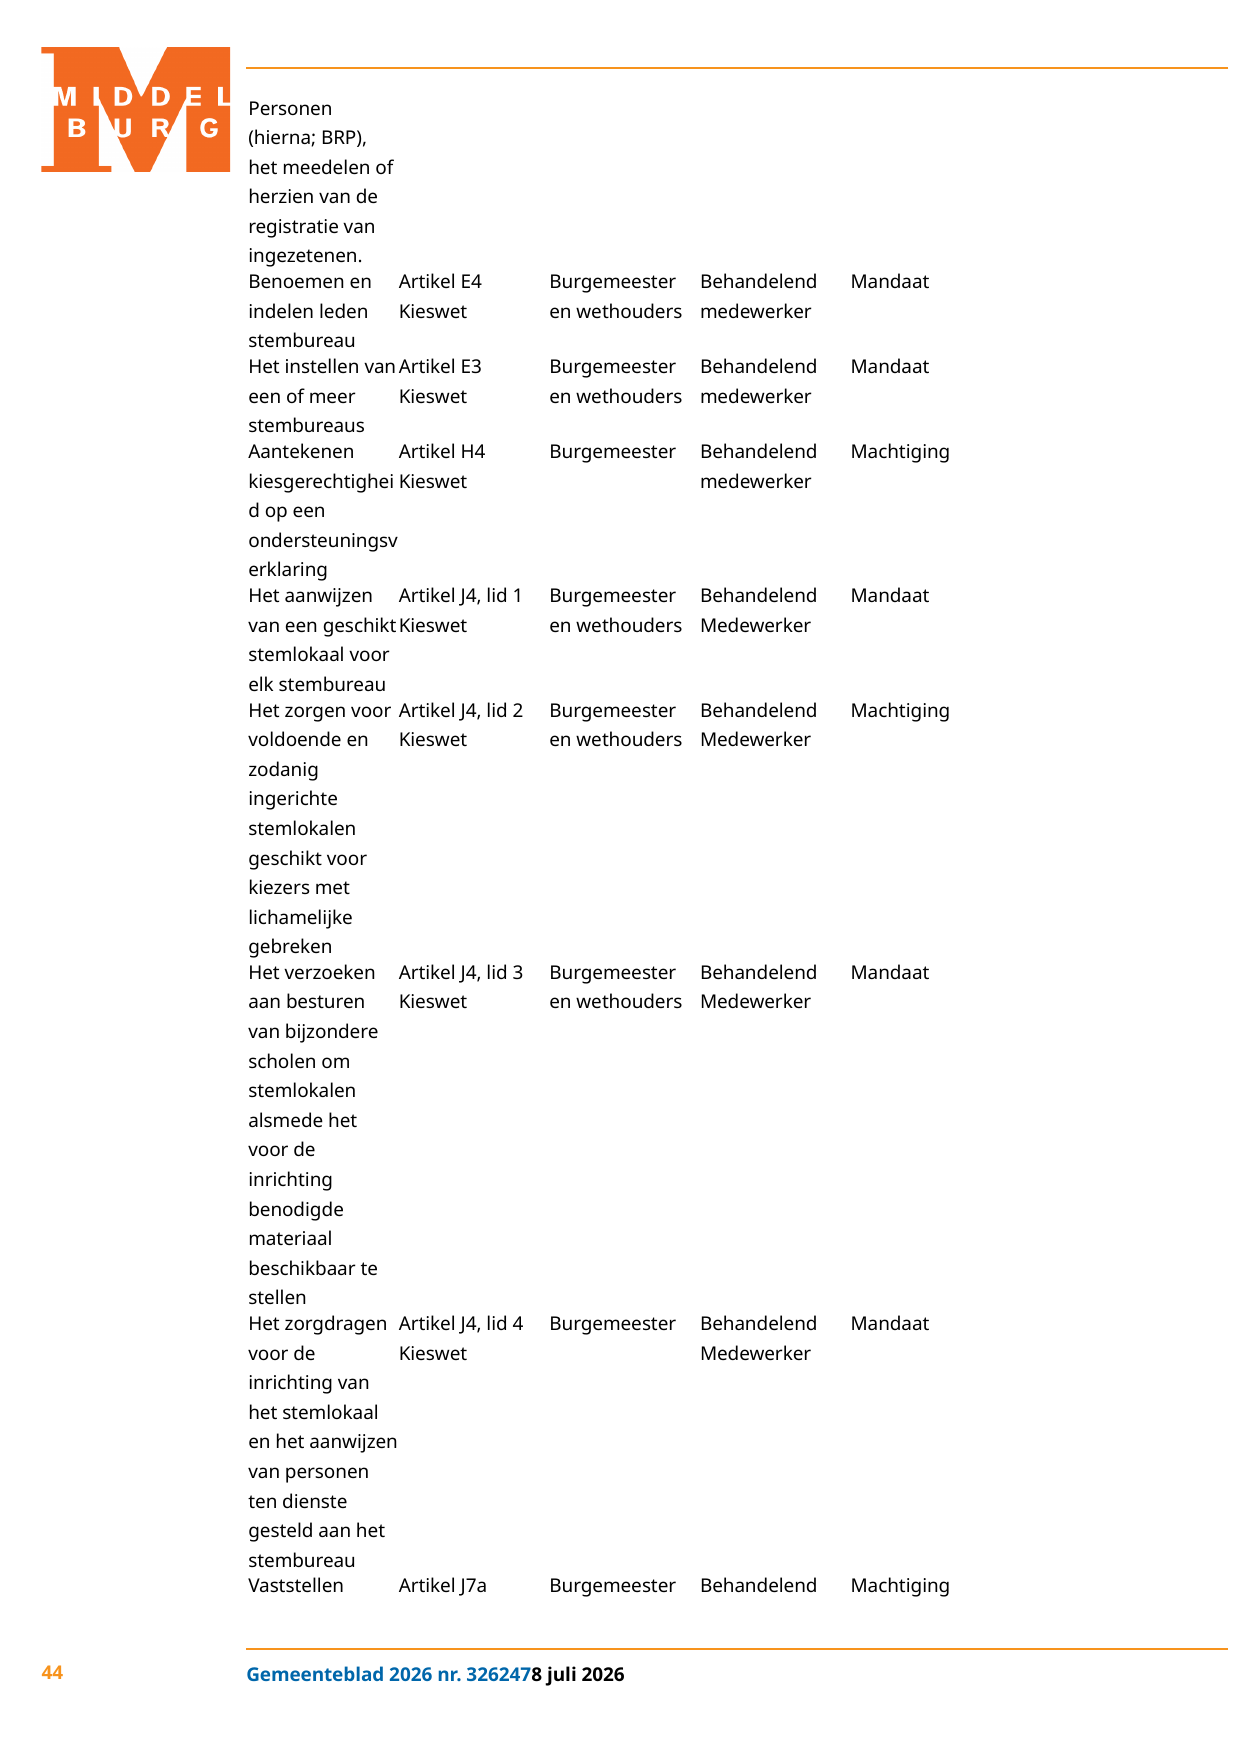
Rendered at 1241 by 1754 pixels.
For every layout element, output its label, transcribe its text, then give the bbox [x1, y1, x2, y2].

table_cell [399, 95, 549, 268]
table_cell Burgemeester en wethouders [549, 582, 700, 697]
table_cell Mandaat [850, 269, 1001, 353]
table_cell Artikel E4 Kieswet [399, 269, 549, 353]
table_cell Artikel H4 Kieswet [399, 438, 549, 582]
table_cell Personen (hierna; BRP), het meedelen of herzien van de registratie van ingezetenen. [248, 95, 398, 268]
table_cell Burgemeester en wethouders [549, 269, 700, 353]
table_cell [549, 95, 700, 268]
table_cell Machtiging [850, 1573, 1001, 1598]
table_cell Mandaat [850, 1310, 1001, 1573]
table_cell Burgemeester [549, 1310, 700, 1573]
table_cell Behandelend Medewerker [700, 582, 850, 697]
table_cell Behandelend [700, 1573, 850, 1598]
table_cell Artikel J4, lid 2 Kieswet [399, 697, 549, 959]
table_cell Het zorgdragen voor de inrichting van het stemlokaal en het aanwijzen van personen ten dienste gesteld aan het stembureau [248, 1310, 398, 1573]
table_cell Het verzoeken aan besturen van bijzondere scholen om stemlokalen alsmede het voor de inrichting benodigde materiaal beschikbaar te stellen [248, 959, 398, 1310]
table_cell [1001, 269, 1152, 353]
table_cell [700, 95, 850, 268]
picture [41, 47, 231, 172]
table_cell Het aanwijzen van een geschikt stemlokaal voor elk stembureau [248, 582, 398, 697]
table_cell [850, 95, 1001, 268]
table_cell Mandaat [850, 582, 1001, 697]
table_cell [1001, 438, 1152, 582]
table_cell Aantekenen kiesgerechtigheid op een ondersteuningsverklaring [248, 438, 398, 582]
table_cell Behandelend medewerker [700, 353, 850, 438]
table_cell Burgemeester en wethouders [549, 353, 700, 438]
table_cell Behandelend medewerker [700, 269, 850, 353]
table_cell Behandelend medewerker [700, 438, 850, 582]
table_cell Artikel J4, lid 4 Kieswet [399, 1310, 549, 1573]
table_cell [1001, 582, 1152, 697]
table_cell Mandaat [850, 959, 1001, 1310]
table_cell Burgemeester [549, 1573, 700, 1598]
table_cell Benoemen en indelen leden stembureau [248, 269, 398, 353]
table_cell [1001, 959, 1152, 1310]
table_cell Vaststellen [248, 1573, 398, 1598]
table_cell [1001, 1573, 1152, 1598]
table_cell Artikel J4, lid 1 Kieswet [399, 582, 549, 697]
table_cell [1001, 353, 1152, 438]
table_cell Behandelend Medewerker [700, 1310, 850, 1573]
table_cell Het instellen van een of meer stembureaus [248, 353, 398, 438]
table_cell Het zorgen voor voldoende en zodanig ingerichte stemlokalen geschikt voor kiezers met lichamelijke gebreken [248, 697, 398, 959]
table_cell Artikel J7a [399, 1573, 549, 1598]
table_cell [1001, 697, 1152, 959]
table_cell Behandelend Medewerker [700, 959, 850, 1310]
table_cell Burgemeester en wethouders [549, 959, 700, 1310]
table_cell [1001, 95, 1152, 268]
table_cell Machtiging [850, 438, 1001, 582]
table_cell Artikel E3 Kieswet [399, 353, 549, 438]
table_cell Burgemeester [549, 438, 700, 582]
table_cell Machtiging [850, 697, 1001, 959]
table_cell Mandaat [850, 353, 1001, 438]
table_cell Artikel J4, lid 3 Kieswet [399, 959, 549, 1310]
table_cell Burgemeester en wethouders [549, 697, 700, 959]
table_cell [1001, 1310, 1152, 1573]
table_cell Behandelend Medewerker [700, 697, 850, 959]
